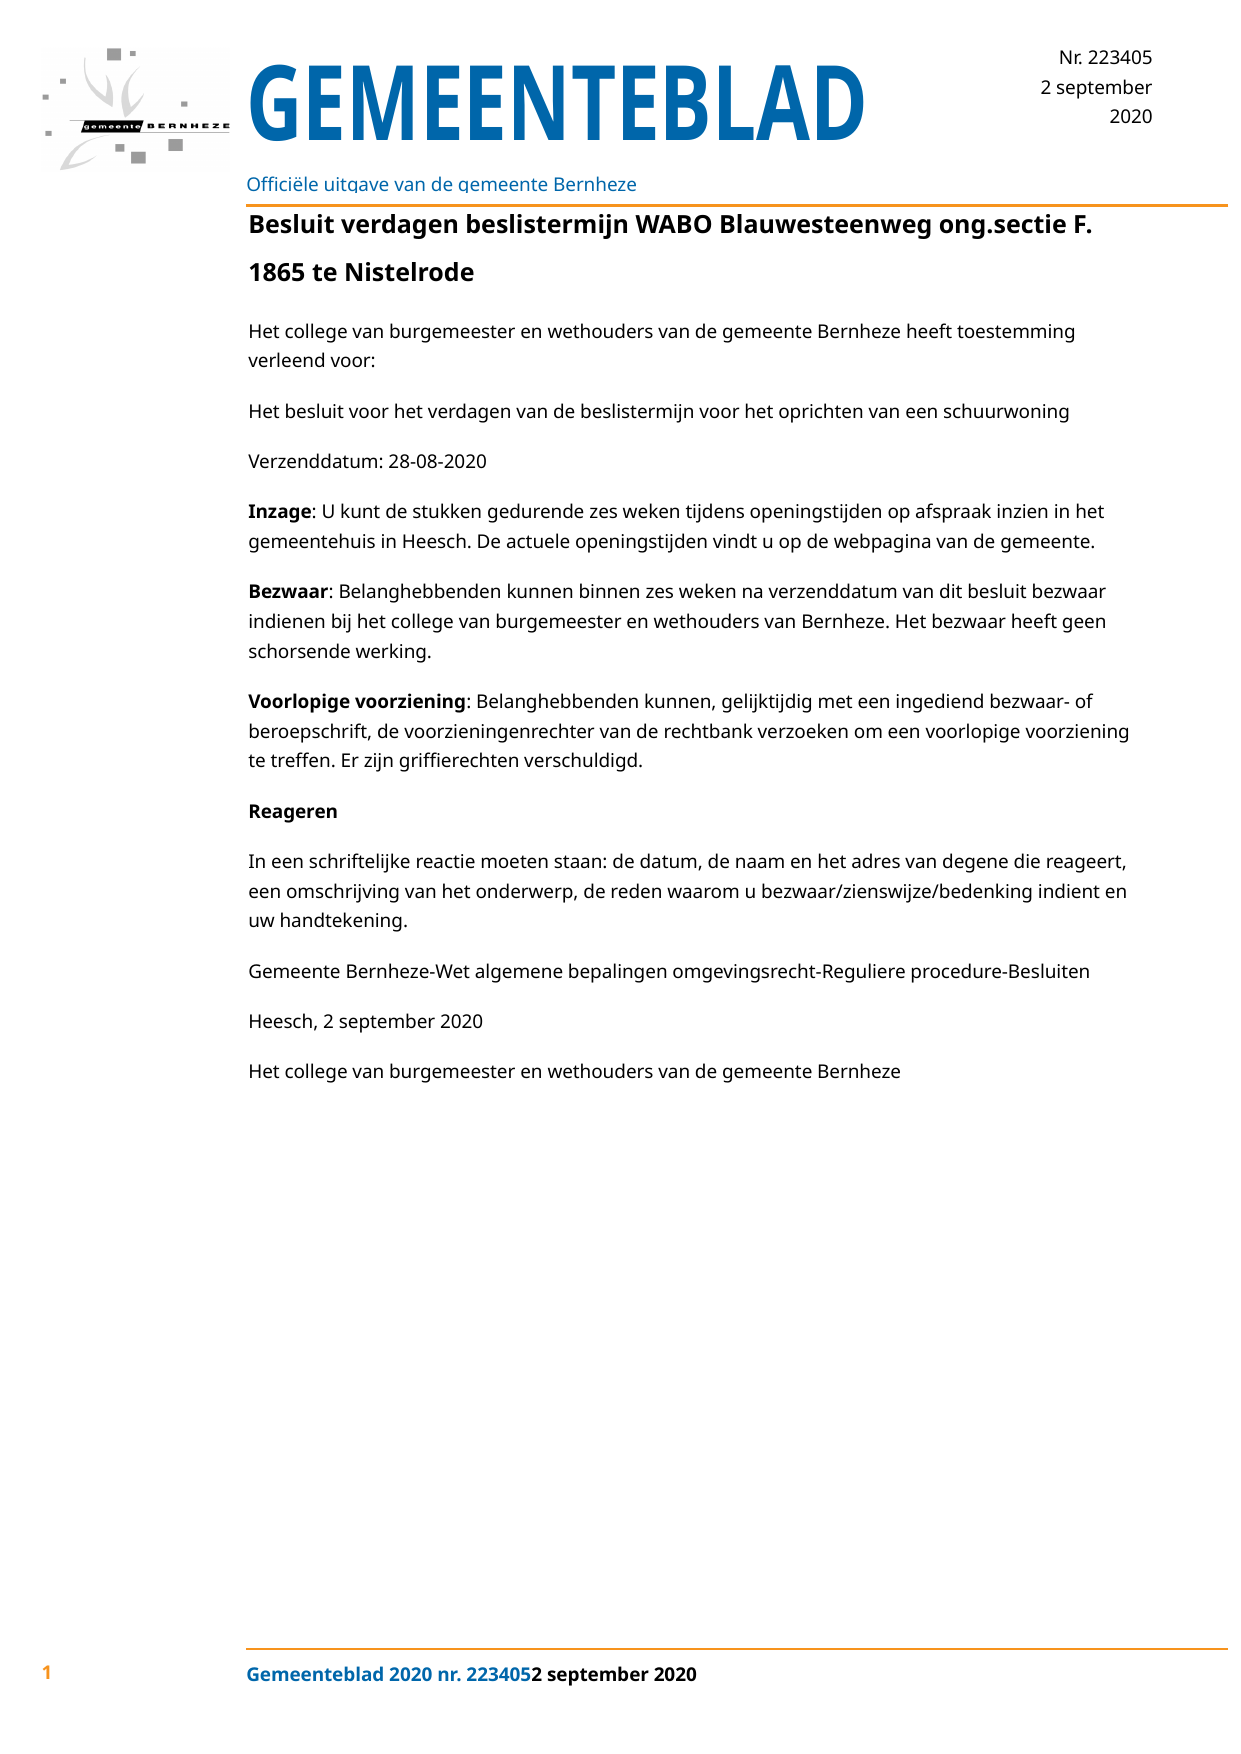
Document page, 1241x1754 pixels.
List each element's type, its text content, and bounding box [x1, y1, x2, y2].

text Het college van burgemeester en wethouders van de gemeente Bernheze [248, 1059, 1152, 1084]
text Verzenddatum: 28-08-2020 [248, 448, 1152, 474]
picture [41, 47, 231, 172]
text Besluit verdagen beslistermijn WABO Blauwesteenweg ong.sectie F. 1865 te Nistelrode [248, 207, 1152, 288]
text Voorlopige voorziening: Belanghebbenden kunnen, gelijktijdig met een ingediend bezwaar- of beroepschrift, de voorzieningenrechter van de rechtbank verzoeken om een voorlopige voorziening te treffen. Er zijn griffierechten verschuldigd. [248, 688, 1152, 773]
text Het besluit voor het verdagen van de beslistermijn voor het oprichten van een schuurwoning [248, 398, 1152, 424]
text Heesch, 2 september 2020 [248, 1008, 1152, 1034]
text Het college van burgemeester en wethouders van de gemeente Bernheze heeft toestemming verleend voor: [248, 318, 1152, 373]
text Bezwaar: Belanghebbenden kunnen binnen zes weken na verzenddatum van dit besluit bezwaar indienen bij het college van burgemeester en wethouders van Bernheze. Het bezwaar heeft geen schorsende werking. [248, 579, 1152, 664]
text In een schriftelijke reactie moeten staan: de datum, de naam en het adres van degene die reageert, een omschrijving van het onderwerp, de reden waarom u bezwaar/zienswijze/bedenking indient en uw handtekening. [248, 848, 1152, 933]
text Gemeente Bernheze-Wet algemene bepalingen omgevingsrecht-Reguliere procedure-Besluiten [248, 958, 1152, 984]
text Inzage: U kunt de stukken gedurende zes weken tijdens openingstijden op afspraak inzien in het gemeentehuis in Heesch. De actuele openingstijden vindt u op de webpagina van de gemeente. [248, 499, 1152, 554]
text Reageren [248, 798, 1152, 824]
